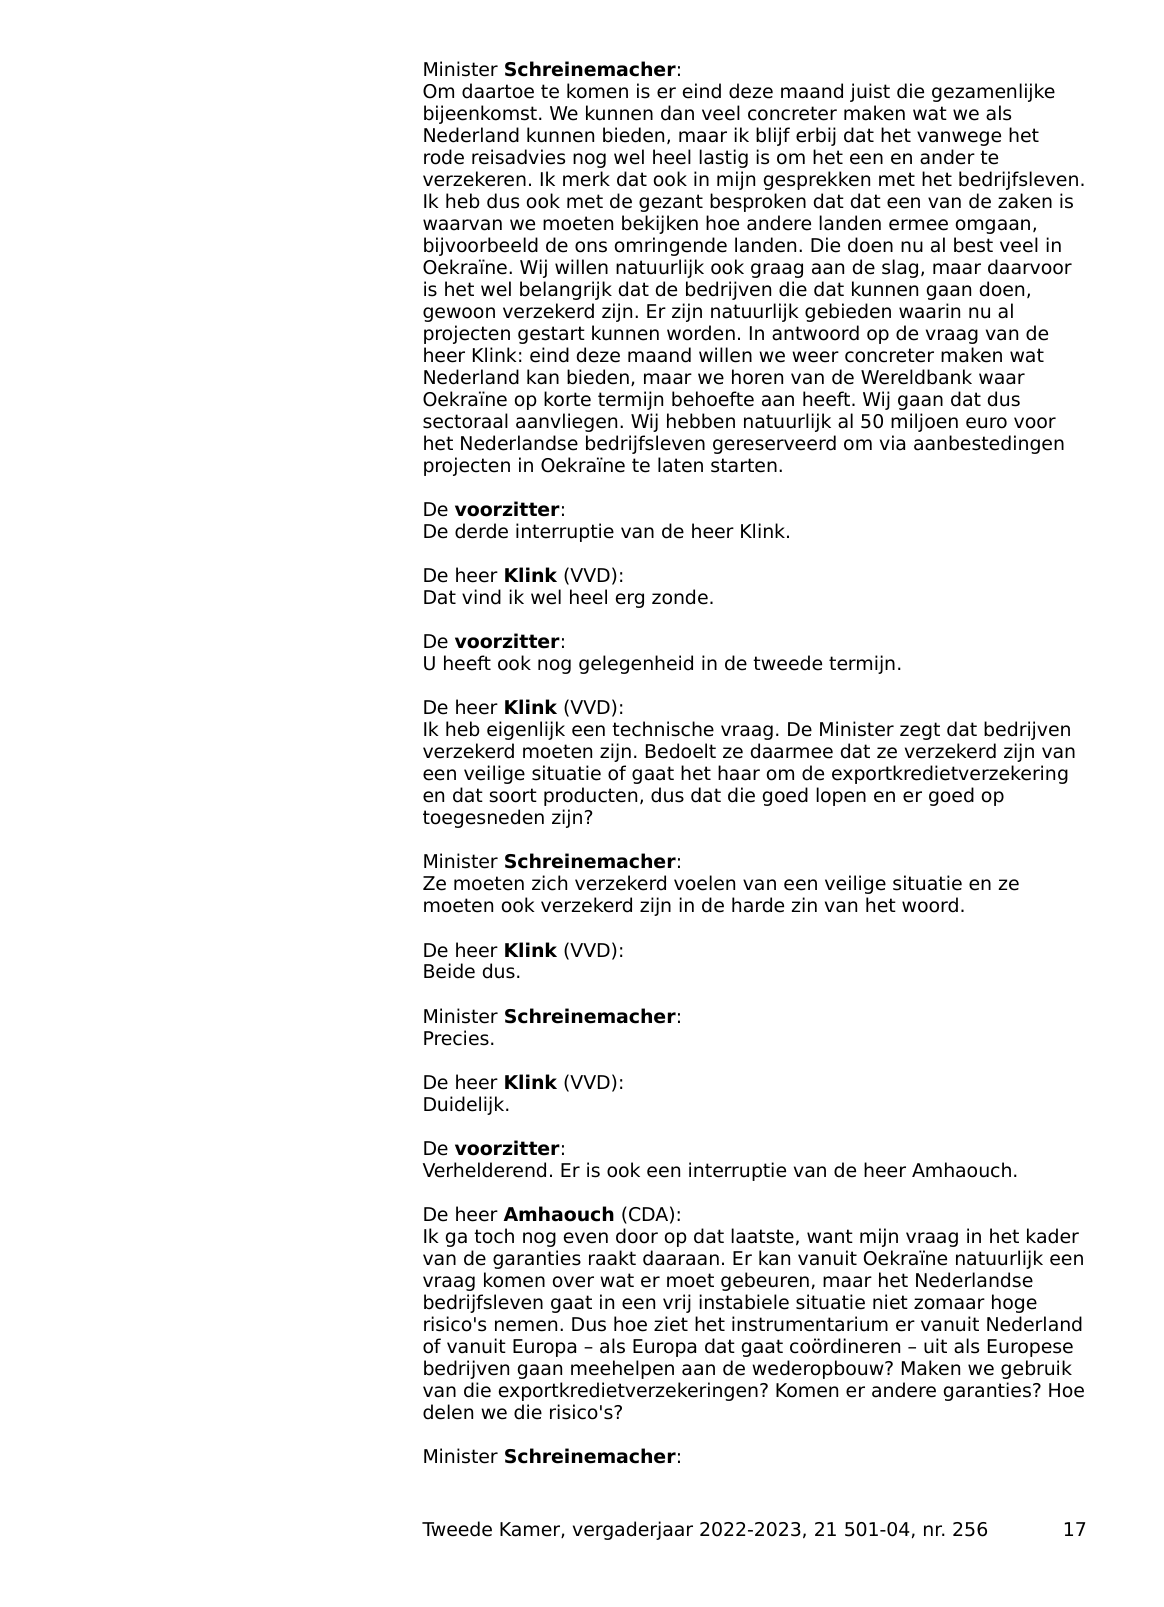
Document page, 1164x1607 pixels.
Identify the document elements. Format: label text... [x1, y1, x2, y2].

text De heer Amhaouch (CDA): [422, 1204, 1087, 1226]
text U heeft ook nog gelegenheid in de tweede termijn. [422, 653, 1087, 675]
text Ik ga toch nog even door op dat laatste, want mijn vraag in het kader van de garanties raakt daaraan. Er kan vanuit Oekraïne natuurlijk een vraag komen over wat er moet gebeuren, maar het Nederlandse bedrijfsleven gaat in een vrij instabiele situatie niet zomaar hoge risico's nemen. Dus hoe ziet het instrumentarium er vanuit Nederland of vanuit Europa – als Europa dat gaat coördineren – uit als Europese bedrijven gaan meehelpen aan de wederopbouw? Maken we gebruik van die exportkredietverzekeringen? Komen er andere garanties? Hoe delen we die risico's? [422, 1226, 1087, 1424]
text Minister Schreinemacher: [422, 59, 1087, 81]
text De derde interruptie van de heer Klink. [422, 521, 1087, 543]
text De heer Klink (VVD): [422, 1072, 1087, 1094]
text Precies. [422, 1028, 1087, 1049]
text De voorzitter: [422, 631, 1087, 653]
text Verhelderend. Er is ook een interruptie van de heer Amhaouch. [422, 1160, 1087, 1182]
text Beide dus. [422, 961, 1087, 983]
text De heer Klink (VVD): [422, 697, 1087, 719]
text Ik heb eigenlijk een technische vraag. De Minister zegt dat bedrijven verzekerd moeten zijn. Bedoelt ze daarmee dat ze verzekerd zijn van een veilige situatie of gaat het haar om de exportkredietverzekering en dat soort producten, dus dat die goed lopen en er goed op toegesneden zijn? [422, 719, 1087, 829]
text Om daartoe te komen is er eind deze maand juist die gezamenlijke bijeenkomst. We kunnen dan veel concreter maken wat we als Nederland kunnen bieden, maar ik blijf erbij dat het vanwege het rode reisadvies nog wel heel lastig is om het een en ander te verzekeren. Ik merk dat ook in mijn gesprekken met het bedrijfsleven. Ik heb dus ook met de gezant besproken dat dat een van de zaken is waarvan we moeten bekijken hoe andere landen ermee omgaan, bijvoorbeeld de ons omringende landen. Die doen nu al best veel in Oekraïne. Wij willen natuurlijk ook graag aan de slag, maar daarvoor is het wel belangrijk dat de bedrijven die dat kunnen gaan doen, gewoon verzekerd zijn. Er zijn natuurlijk gebieden waarin nu al projecten gestart kunnen worden. In antwoord op de vraag van de heer Klink: eind deze maand willen we weer concreter maken wat Nederland kan bieden, maar we horen van de Wereldbank waar Oekraïne op korte termijn behoefte aan heeft. Wij gaan dat dus sectoraal aanvliegen. Wij hebben natuurlijk al 50 miljoen euro voor het Nederlandse bedrijfsleven gereserveerd om via aanbestedingen projecten in Oekraïne te laten starten. [422, 81, 1087, 477]
text Minister Schreinemacher: [422, 1446, 1087, 1468]
text De heer Klink (VVD): [422, 939, 1087, 961]
text De voorzitter: [422, 499, 1087, 521]
text Duidelijk. [422, 1094, 1087, 1116]
text Ze moeten zich verzekerd voelen van een veilige situatie en ze moeten ook verzekerd zijn in de harde zin van het woord. [422, 873, 1087, 917]
text Minister Schreinemacher: [422, 851, 1087, 873]
text Dat vind ik wel heel erg zonde. [422, 587, 1087, 609]
text Minister Schreinemacher: [422, 1006, 1087, 1028]
text De heer Klink (VVD): [422, 565, 1087, 587]
text De voorzitter: [422, 1138, 1087, 1160]
